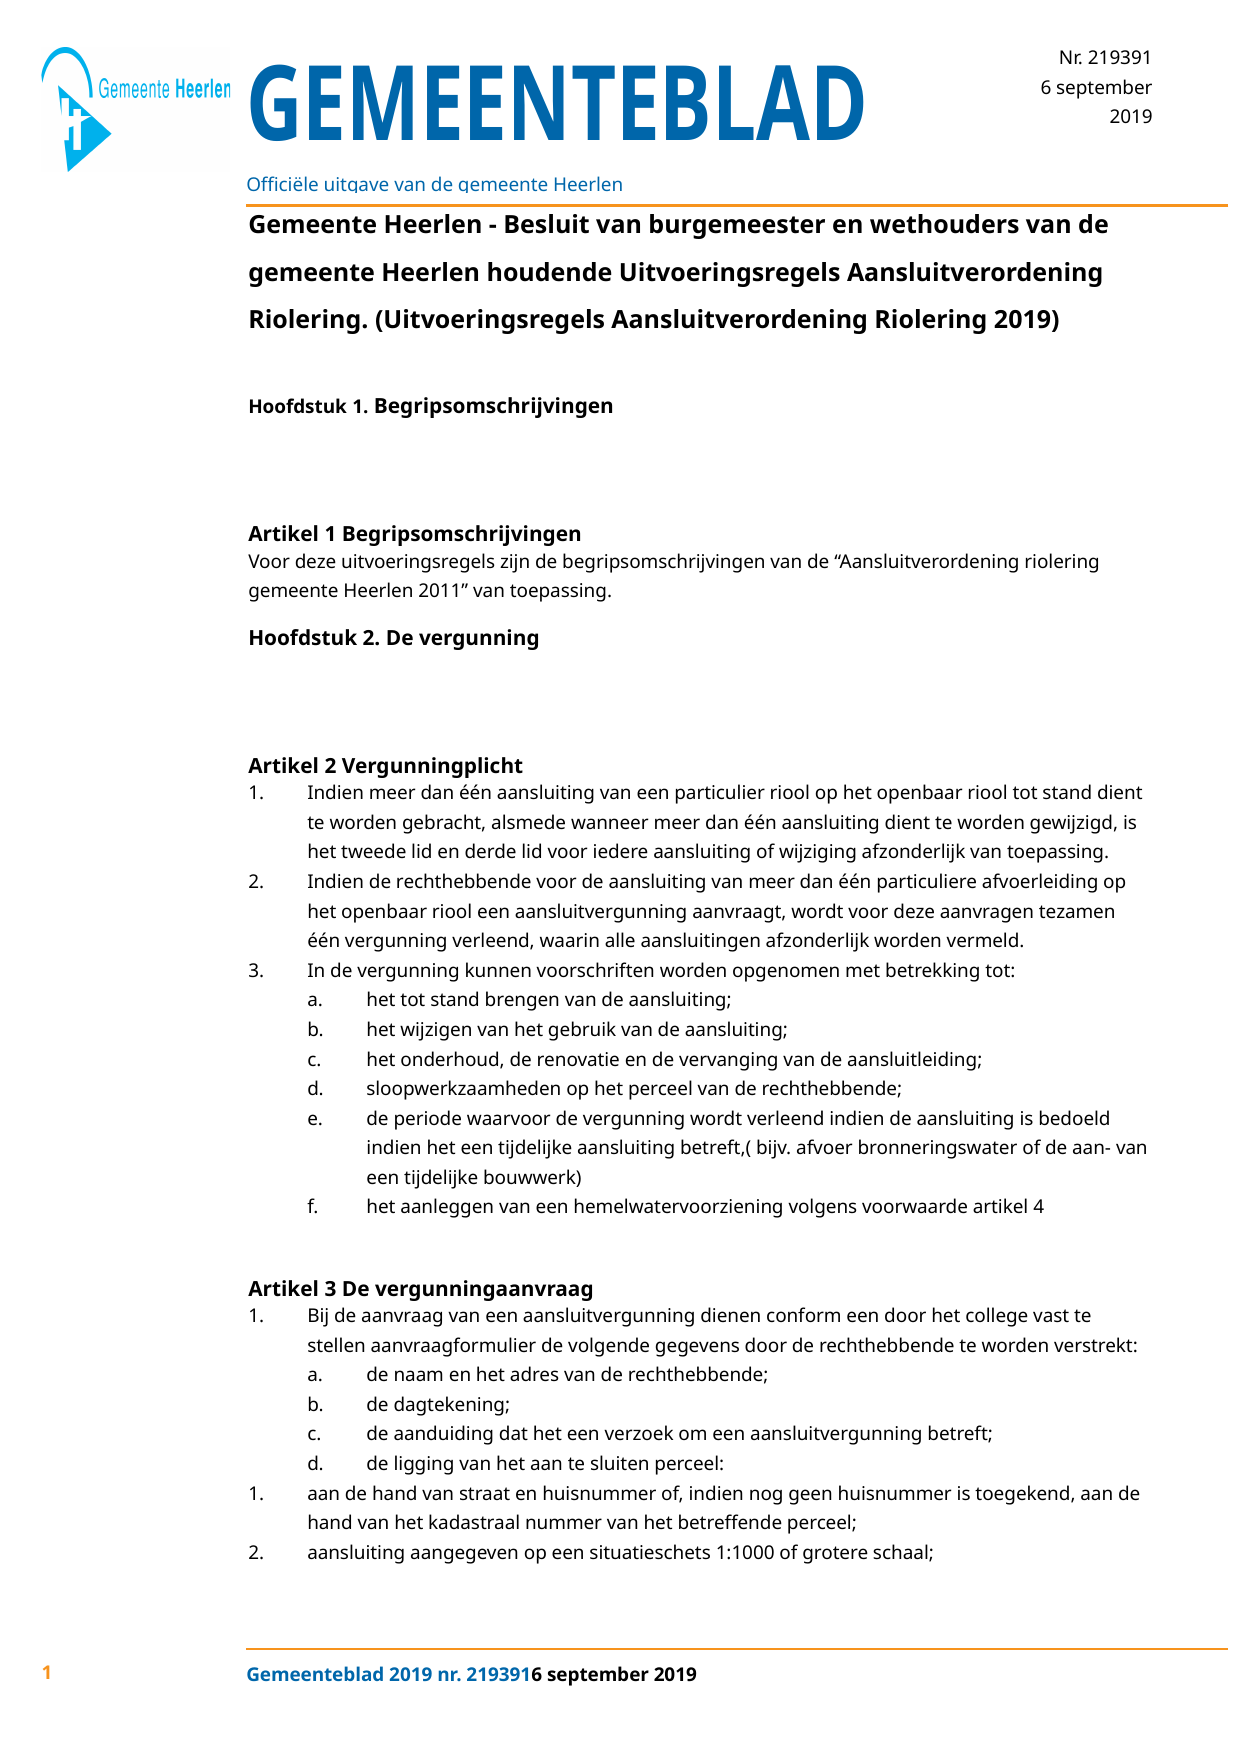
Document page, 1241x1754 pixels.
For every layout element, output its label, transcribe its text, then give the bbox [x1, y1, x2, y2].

list de naam en het adres van de rechthebbende; [307, 1361, 1152, 1387]
text Artikel 2 Vergunningplicht [248, 751, 1152, 779]
list de periode waarvoor de vergunning wordt verleend indien de aansluiting is bedoeld indien het een tijdelijke aansluiting betreft,( bijv. afvoer bronneringswater of de aan- van een tijdelijke bouwwerk) [307, 1105, 1152, 1190]
list het onderhoud, de renovatie en de vervanging van de aansluitleiding; [307, 1046, 1152, 1072]
text Voor deze uitvoeringsregels zijn de begripsomschrijvingen van de “Aansluitverordening riolering gemeente Heerlen 2011” van toepassing. [248, 548, 1152, 603]
list het aanleggen van een hemelwatervoorziening volgens voorwaarde artikel 4 [307, 1194, 1152, 1219]
text Hoofdstuk 2. De vergunning [248, 623, 1152, 651]
list aansluiting aangegeven op een situatieschets 1:1000 of grotere schaal; [248, 1539, 1152, 1564]
list het wijzigen van het gebruik van de aansluiting; [307, 1016, 1152, 1042]
list de ligging van het aan te sluiten perceel: [307, 1450, 1152, 1476]
list het tot stand brengen van de aansluiting; [307, 987, 1152, 1012]
list Indien meer dan één aansluiting van een particulier riool op het openbaar riool tot stand dient te worden gebracht, alsmede wanneer meer dan één aansluiting dient te worden gewijzigd, is het tweede lid en derde lid voor iedere aansluiting of wijziging afzonderlijk van toepassing. [248, 779, 1152, 864]
list Bij de aanvraag van een aansluitvergunning dienen conform een door het college vast te stellen aanvraagformulier de volgende gegevens door de rechthebbende te worden verstrekt: [248, 1302, 1152, 1357]
picture [41, 47, 58, 70]
picture [41, 47, 231, 172]
list sloopwerkzaamheden op het perceel van de rechthebbende; [307, 1075, 1152, 1101]
list Indien de rechthebbende voor de aansluiting van meer dan één particuliere afvoerleiding op het openbaar riool een aansluitvergunning aanvraagt, wordt voor deze aanvragen tezamen één vergunning verleend, waarin alle aansluitingen afzonderlijk worden vermeld. [248, 868, 1152, 953]
list In de vergunning kunnen voorschriften worden opgenomen met betrekking tot: [248, 957, 1152, 983]
list de aanduiding dat het een verzoek om een aansluitvergunning betreft; [307, 1421, 1152, 1446]
list de dagtekening; [307, 1391, 1152, 1417]
text Artikel 3 De vergunningaanvraag [248, 1274, 1152, 1302]
text Hoofdstuk 1. Begripsomschrijvingen [248, 391, 1152, 420]
text Gemeente Heerlen - Besluit van burgemeester en wethouders van de gemeente Heerlen houdende Uitvoeringsregels Aansluitverordening Riolering. (Uitvoeringsregels Aansluitverordening Riolering 2019) [248, 207, 1152, 336]
text Artikel 1 Begripsomschrijvingen [248, 519, 1152, 548]
list aan de hand van straat en huisnummer of, indien nog geen huisnummer is toegekend, aan de hand van het kadastraal nummer van het betreffende perceel; [248, 1480, 1152, 1535]
